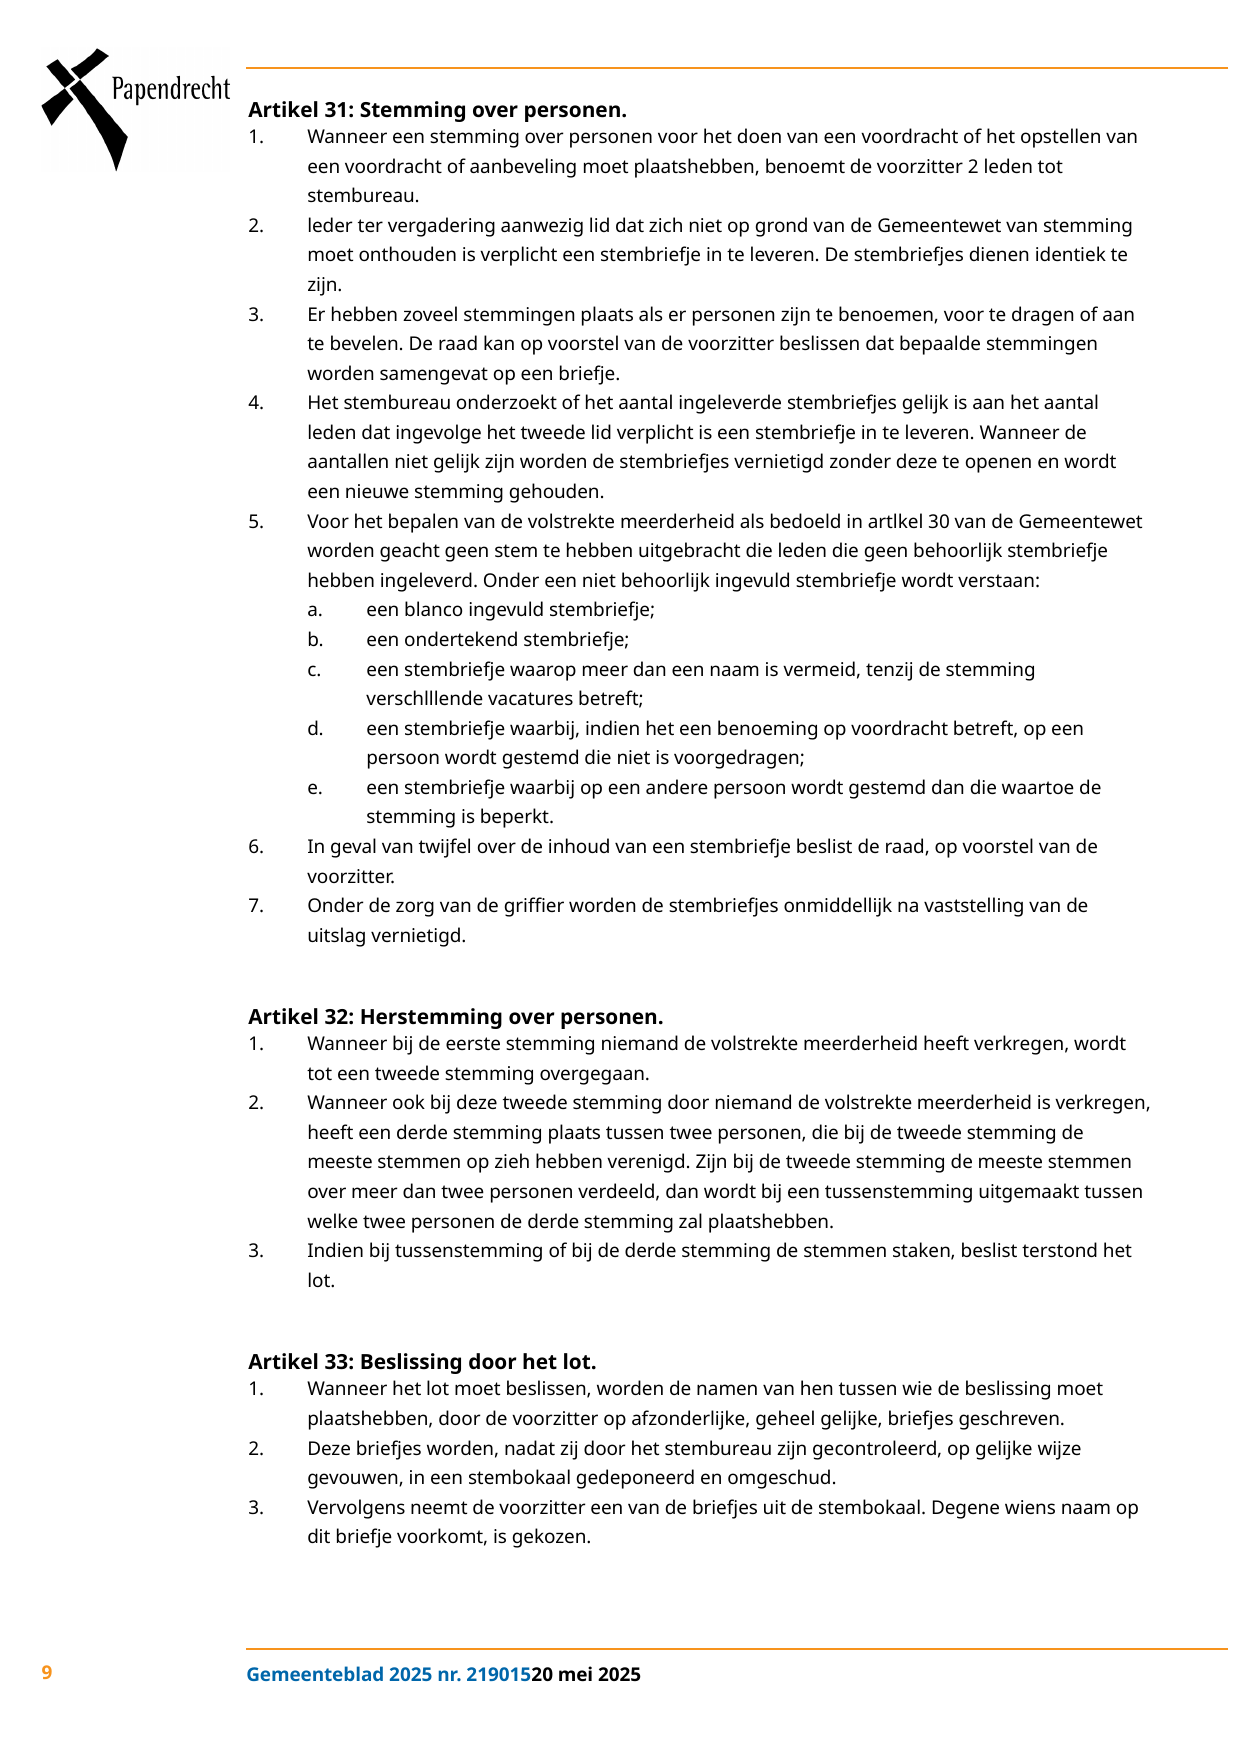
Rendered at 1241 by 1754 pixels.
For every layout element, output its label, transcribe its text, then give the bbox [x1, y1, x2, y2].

list Wanneer bij de eerste stemming niemand de volstrekte meerderheid heeft verkregen, wordt tot een tweede stemming overgegaan. [248, 1030, 1152, 1086]
list Deze briefjes worden, nadat zij door het stembureau zijn gecontroleerd, op gelijke wijze gevouwen, in een stembokaal gedeponeerd en omgeschud. [248, 1435, 1152, 1490]
list Vervolgens neemt de voorzitter een van de briefjes uit de stembokaal. Degene wiens naam op dit briefje voorkomt, is gekozen. [248, 1494, 1152, 1549]
list Wanneer het lot moet beslissen, worden de namen van hen tussen wie de beslissing moet plaatshebben, door de voorzitter op afzonderlijke, geheel gelijke, briefjes geschreven. [248, 1376, 1152, 1431]
text Artikel 31: Stemming over personen. [248, 95, 1152, 123]
list Wanneer een stemming over personen voor het doen van een voordracht of het opstellen van een voordracht of aanbeveling moet plaatshebben, benoemt de voorzitter 2 leden tot stembureau. [248, 123, 1152, 208]
list een stembriefje waarop meer dan een naam is vermeid, tenzij de stemming verschlllende vacatures betreft; [307, 656, 1152, 711]
picture [41, 47, 231, 172]
list Onder de zorg van de griffier worden de stembriefjes onmiddellijk na vaststelling van de uitslag vernietigd. [248, 892, 1152, 948]
list een stembriefje waarbij op een andere persoon wordt gestemd dan die waartoe de stemming is beperkt. [307, 774, 1152, 829]
list Wanneer ook bij deze tweede stemming door niemand de volstrekte meerderheid is verkregen, heeft een derde stemming plaats tussen twee personen, die bij de tweede stemming de meeste stemmen op zieh hebben verenigd. Zijn bij de tweede stemming de meeste stemmen over meer dan twee personen verdeeld, dan wordt bij een tussenstemming uitgemaakt tussen welke twee personen de derde stemming zal plaatshebben. [248, 1089, 1152, 1234]
list Indien bij tussenstemming of bij de derde stemming de stemmen staken, beslist terstond het lot. [248, 1237, 1152, 1293]
list een ondertekend stembriefje; [307, 626, 1152, 652]
list Het stembureau onderzoekt of het aantal ingeleverde stembriefjes gelijk is aan het aantal leden dat ingevolge het tweede lid verplicht is een stembriefje in te leveren. Wanneer de aantallen niet gelijk zijn worden de stembriefjes vernietigd zonder deze te openen en wordt een nieuwe stemming gehouden. [248, 389, 1152, 504]
list In geval van twijfel over de inhoud van een stembriefje beslist de raad, op voorstel van de voorzitter. [248, 833, 1152, 888]
text Artikel 32: Herstemming over personen. [248, 1002, 1152, 1030]
list leder ter vergadering aanwezig lid dat zich niet op grond van de Gemeentewet van stemming moet onthouden is verplicht een stembriefje in te leveren. De stembriefjes dienen identiek te zijn. [248, 212, 1152, 297]
list een blanco ingevuld stembriefje; [307, 597, 1152, 622]
list een stembriefje waarbij, indien het een benoeming op voordracht betreft, op een persoon wordt gestemd die niet is voorgedragen; [307, 715, 1152, 770]
text Artikel 33: Beslissing door het lot. [248, 1347, 1152, 1376]
list Voor het bepalen van de volstrekte meerderheid als bedoeld in artlkel 30 van de Gemeentewet worden geacht geen stem te hebben uitgebracht die leden die geen behoorlijk stembriefje hebben ingeleverd. Onder een niet behoorlijk ingevuld stembriefje wordt verstaan: [248, 508, 1152, 593]
list Er hebben zoveel stemmingen plaats als er personen zijn te benoemen, voor te dragen of aan te bevelen. De raad kan op voorstel van de voorzitter beslissen dat bepaalde stemmingen worden samengevat op een briefje. [248, 301, 1152, 386]
